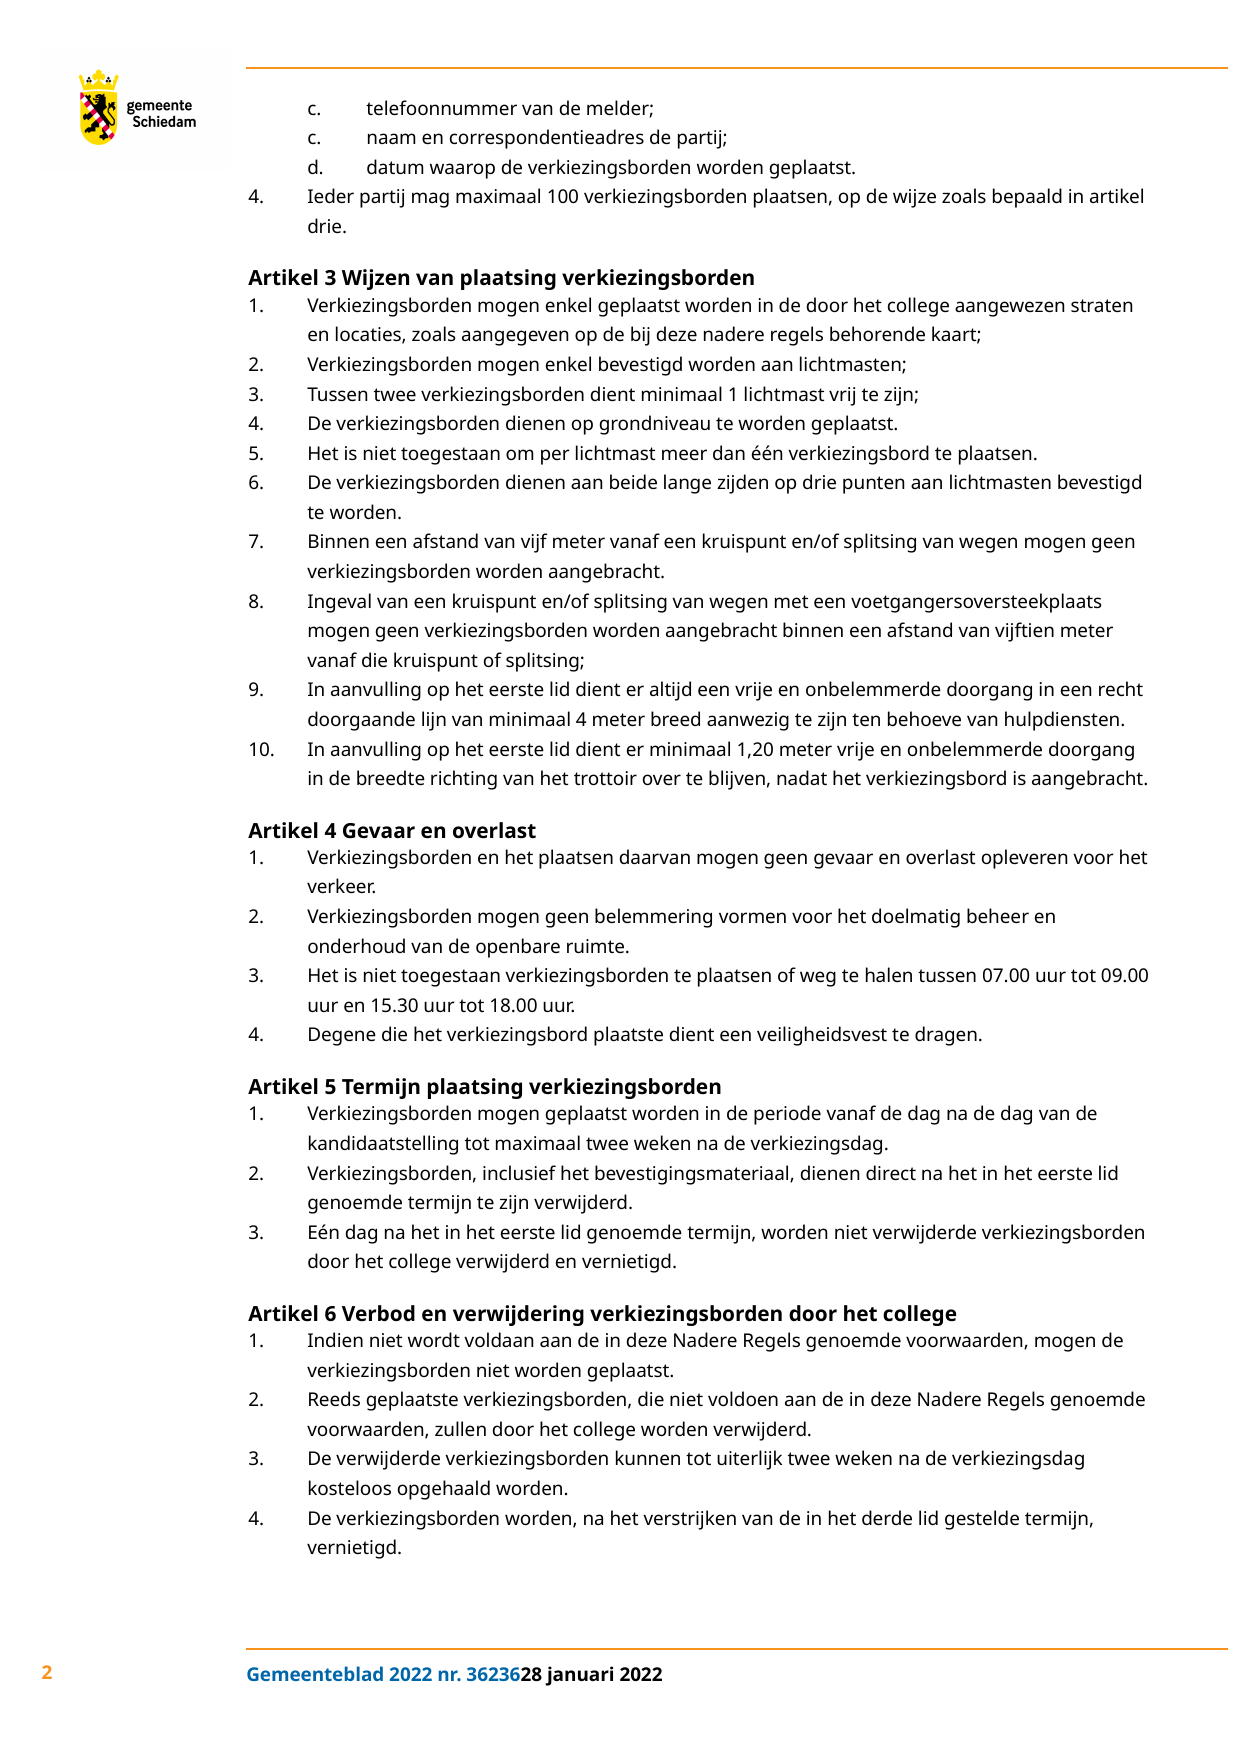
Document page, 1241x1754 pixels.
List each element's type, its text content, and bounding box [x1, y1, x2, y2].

list telefoonnummer van de melder; [307, 95, 1152, 121]
list Verkiezingsborden en het plaatsen daarvan mogen geen gevaar en overlast opleveren voor het verkeer. [248, 844, 1152, 899]
list Het is niet toegestaan om per lichtmast meer dan één verkiezingsbord te plaatsen. [248, 440, 1152, 466]
list datum waarop de verkiezingsborden worden geplaatst. [307, 154, 1152, 180]
list Eén dag na het in het eerste lid genoemde termijn, worden niet verwijderde verkiezingsborden door het college verwijderd en vernietigd. [248, 1219, 1152, 1274]
list Verkiezingsborden, inclusief het bevestigingsmateriaal, dienen direct na het in het eerste lid genoemde termijn te zijn verwijderd. [248, 1160, 1152, 1215]
list naam en correspondentieadres de partij; [307, 124, 1152, 150]
list In aanvulling op het eerste lid dient er minimaal 1,20 meter vrije en onbelemmerde doorgang in de breedte richting van het trottoir over te blijven, nadat het verkiezingsbord is aangebracht. [248, 736, 1152, 791]
list De verkiezingsborden worden, na het verstrijken van de in het derde lid gestelde termijn, vernietigd. [248, 1505, 1152, 1560]
list Verkiezingsborden mogen enkel bevestigd worden aan lichtmasten; [248, 351, 1152, 377]
list Reeds geplaatste verkiezingsborden, die niet voldoen aan de in deze Nadere Regels genoemde voorwaarden, zullen door het college worden verwijderd. [248, 1386, 1152, 1442]
list Verkiezingsborden mogen geen belemmering vormen voor het doelmatig beheer en onderhoud van de openbare ruimte. [248, 903, 1152, 959]
picture [41, 47, 231, 172]
list Indien niet wordt voldaan aan de in deze Nadere Regels genoemde voorwaarden, mogen de verkiezingsborden niet worden geplaatst. [248, 1327, 1152, 1383]
list Binnen een afstand van vijf meter vanaf een kruispunt en/of splitsing van wegen mogen geen verkiezingsborden worden aangebracht. [248, 529, 1152, 584]
list De verkiezingsborden dienen aan beide lange zijden op drie punten aan lichtmasten bevestigd te worden. [248, 469, 1152, 525]
text Artikel 3 Wijzen van plaatsing verkiezingsborden [248, 263, 1152, 292]
list Verkiezingsborden mogen enkel geplaatst worden in de door het college aangewezen straten en locaties, zoals aangegeven op de bij deze nadere regels behorende kaart; [248, 292, 1152, 347]
list Ieder partij mag maximaal 100 verkiezingsborden plaatsen, op de wijze zoals bepaald in artikel drie. [248, 183, 1152, 239]
text Artikel 5 Termijn plaatsing verkiezingsborden [248, 1072, 1152, 1101]
list Het is niet toegestaan verkiezingsborden te plaatsen of weg te halen tussen 07.00 uur tot 09.00 uur en 15.30 uur tot 18.00 uur. [248, 962, 1152, 1018]
list In aanvulling op het eerste lid dient er altijd een vrije en onbelemmerde doorgang in een recht doorgaande lijn van minimaal 4 meter breed aanwezig te zijn ten behoeve van hulpdiensten. [248, 677, 1152, 732]
list Ingeval van een kruispunt en/of splitsing van wegen met een voetgangersoversteekplaats mogen geen verkiezingsborden worden aangebracht binnen een afstand van vijftien meter vanaf die kruispunt of splitsing; [248, 588, 1152, 673]
list De verwijderde verkiezingsborden kunnen tot uiterlijk twee weken na de verkiezingsdag kosteloos opgehaald worden. [248, 1446, 1152, 1501]
list Tussen twee verkiezingsborden dient minimaal 1 lichtmast vrij te zijn; [248, 381, 1152, 406]
list Degene die het verkiezingsbord plaatste dient een veiligheidsvest te dragen. [248, 1022, 1152, 1047]
list De verkiezingsborden dienen op grondniveau te worden geplaatst. [248, 410, 1152, 436]
text Artikel 4 Gevaar en overlast [248, 816, 1152, 844]
list Verkiezingsborden mogen geplaatst worden in de periode vanaf de dag na de dag van de kandidaatstelling tot maximaal twee weken na de verkiezingsdag. [248, 1101, 1152, 1156]
text Artikel 6 Verbod en verwijdering verkiezingsborden door het college [248, 1299, 1152, 1327]
